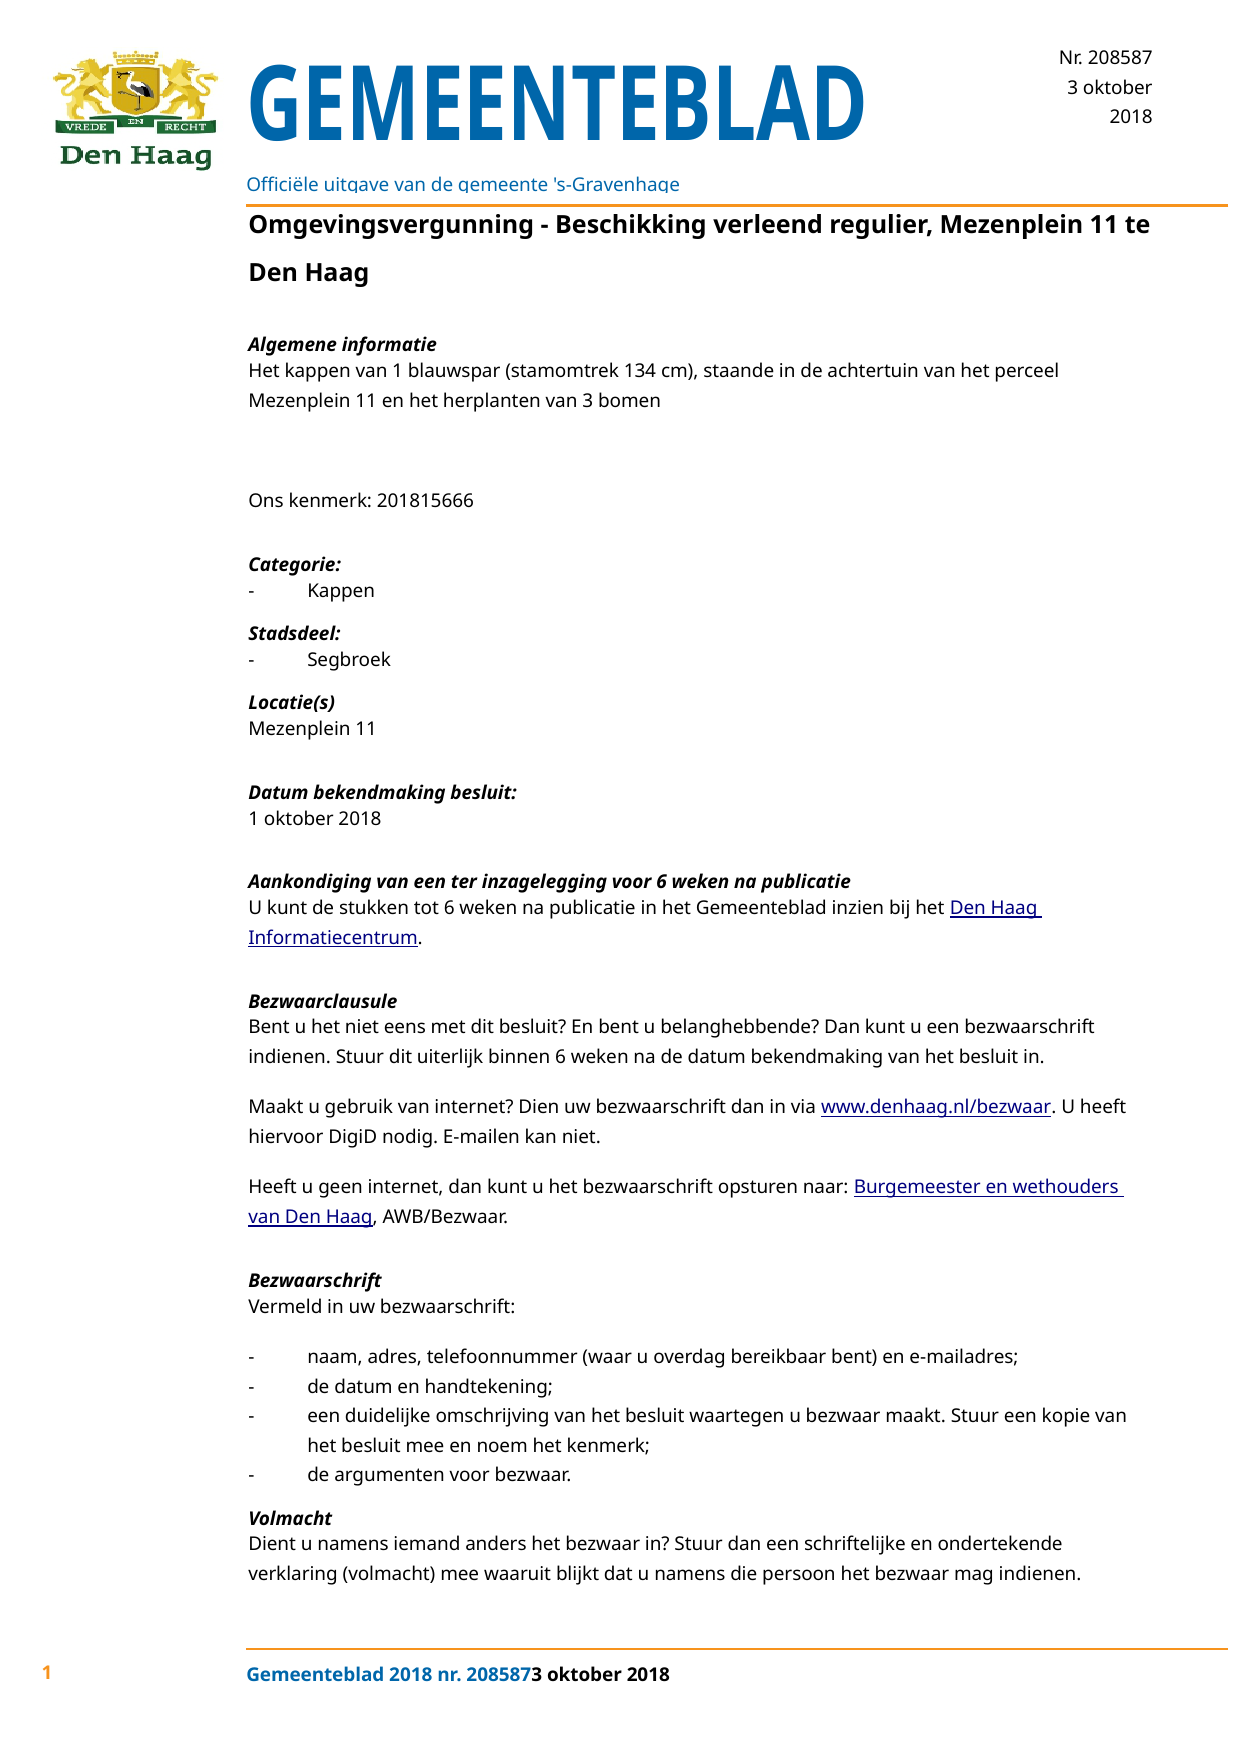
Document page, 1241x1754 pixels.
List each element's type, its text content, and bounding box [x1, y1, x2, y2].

text Datum bekendmaking besluit: [248, 779, 1152, 805]
text Omgevingsvergunning - Beschikking verleend regulier, Mezenplein 11 te Den Haag [248, 207, 1152, 288]
list Segbroek [248, 646, 1152, 672]
text U kunt de stukken tot 6 weken na publicatie in het Gemeenteblad inzien bij het Den Haag Informatiecentrum. [248, 894, 1152, 950]
text Bent u het niet eens met dit besluit? En bent u belanghebbende? Dan kunt u een bezwaarschrift indienen. Stuur dit uiterlijk binnen 6 weken na de datum bekendmaking van het besluit in. [248, 1014, 1152, 1069]
list naam, adres, telefoonnummer (waar u overdag bereikbaar bent) en e-mailadres; [248, 1343, 1152, 1369]
text Ons kenmerk: 201815666 [248, 488, 1152, 513]
text Heeft u geen internet, dan kunt u het bezwaarschrift opsturen naar: Burgemeester en wethouders van Den Haag, AWB/Bezwaar. [248, 1174, 1152, 1229]
text Vermeld in uw bezwaarschrift: [248, 1293, 1152, 1319]
text Aankondiging van een ter inzagelegging voor 6 weken na publicatie [248, 869, 1152, 894]
text Locatie(s) [248, 689, 1152, 715]
list Kappen [248, 577, 1152, 603]
text 1 oktober 2018 [248, 805, 1152, 830]
list een duidelijke omschrijving van het besluit waartegen u bezwaar maakt. Stuur een kopie van het besluit mee en noem het kenmerk; [248, 1402, 1152, 1458]
text Het kappen van 1 blauwspar (stamomtrek 134 cm), staande in de achtertuin van het perceel Mezenplein 11 en het herplanten van 3 bomen [248, 357, 1152, 412]
text Bezwaarclausule [248, 988, 1152, 1014]
text Categorie: [248, 552, 1152, 577]
text Volmacht [248, 1505, 1152, 1531]
text Algemene informatie [248, 331, 1152, 357]
text Maakt u gebruik van internet? Dien uw bezwaarschrift dan in via www.denhaag.nl/bezwaar. U heeft hiervoor DigiD nodig. E-mailen kan niet. [248, 1094, 1152, 1149]
picture [41, 47, 231, 172]
list de argumenten voor bezwaar. [248, 1462, 1152, 1487]
text Bezwaarschrift [248, 1267, 1152, 1293]
text Mezenplein 11 [248, 715, 1152, 741]
list de datum en handtekening; [248, 1373, 1152, 1399]
text Stadsdeel: [248, 620, 1152, 646]
text Dient u namens iemand anders het bezwaar in? Stuur dan een schriftelijke en ondertekende verklaring (volmacht) mee waaruit blijkt dat u namens die persoon het bezwaar mag indienen. [248, 1531, 1152, 1586]
